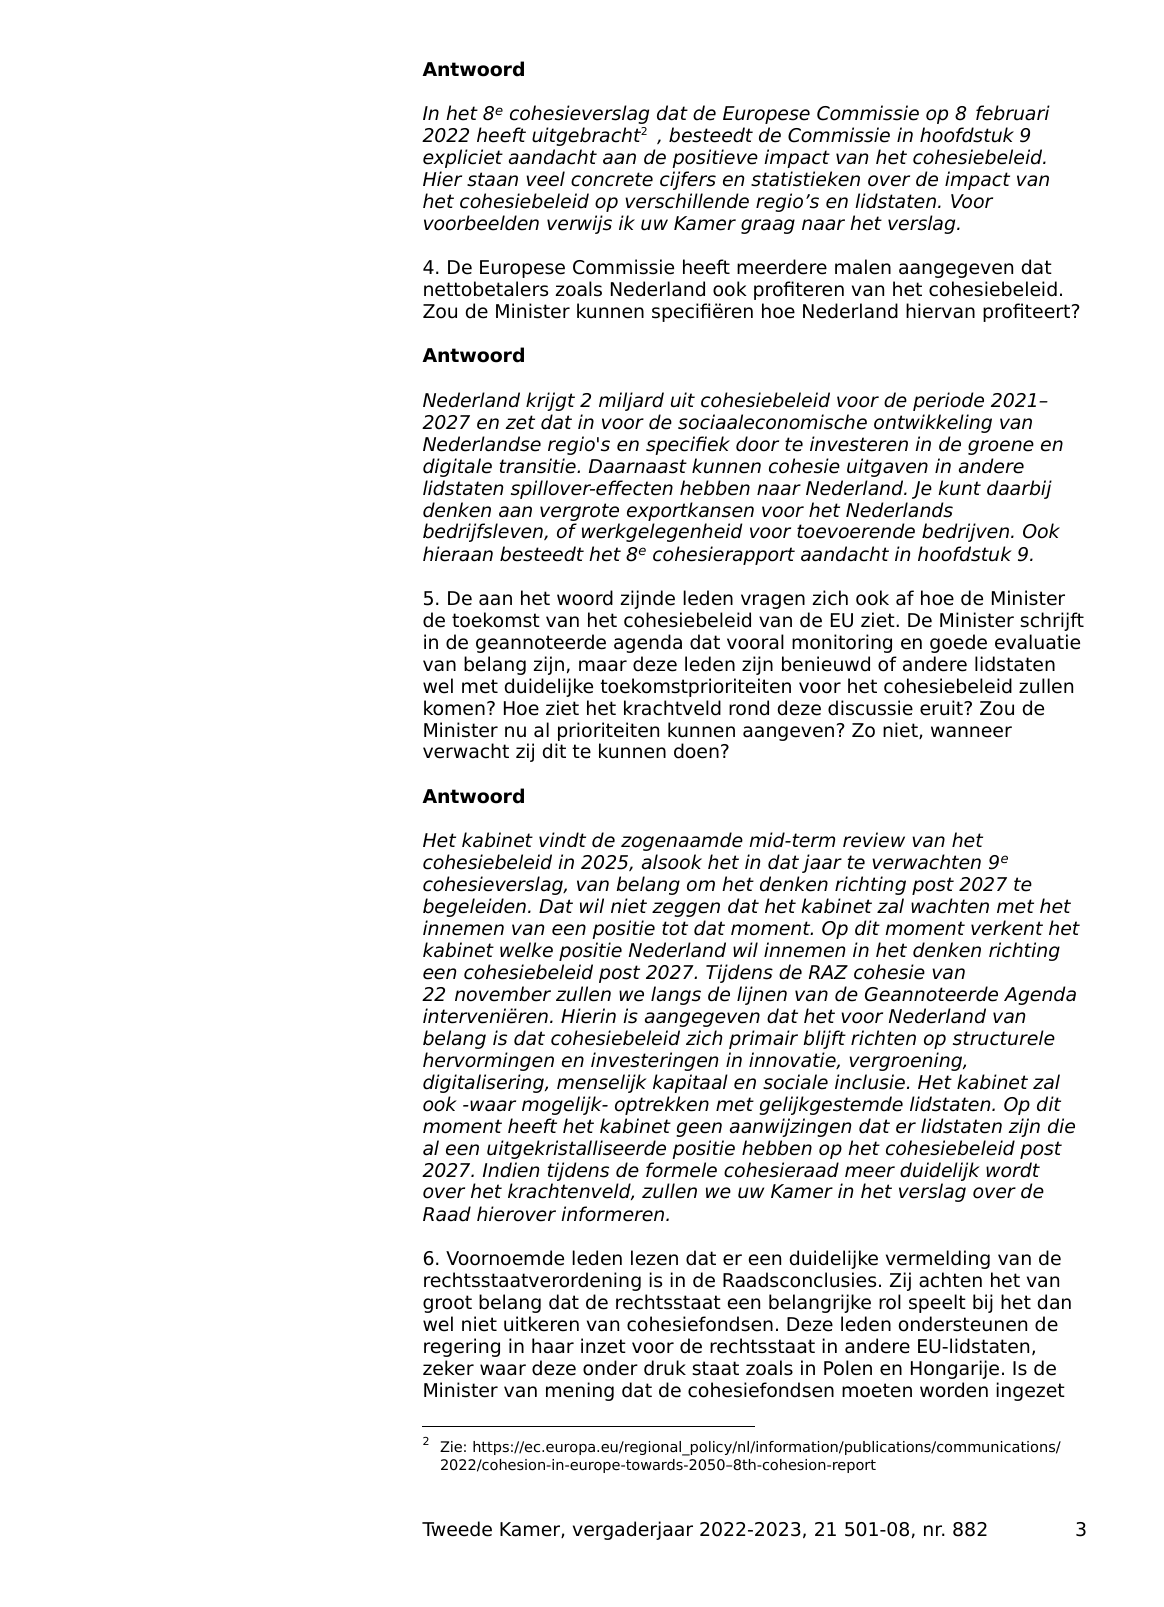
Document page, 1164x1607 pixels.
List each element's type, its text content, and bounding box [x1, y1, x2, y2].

subtitle Antwoord [422, 59, 1087, 81]
text In het 8e cohesieverslag dat de Europese Commissie op 8 februari 2022 heeft uitgebracht , besteedt de Commissie in hoofdstuk 9 expliciet aandacht aan de positieve impact van het cohesiebeleid. Hier staan veel concrete cijfers en statistieken over de impact van het cohesiebeleid op verschillende regio’s en lidstaten. Voor voorbeelden verwijs ik uw Kamer graag naar het verslag. [422, 103, 1087, 235]
text Zie: https://ec.europa.eu/regional_policy/nl/information/publications/communications/2022/cohesion-in-europe-towards-2050–8th-cohesion-report [422, 1435, 1087, 1474]
subtitle Antwoord [422, 786, 1087, 808]
text Het kabinet vindt de zogenaamde mid-term review van het cohesiebeleid in 2025, alsook het in dat jaar te verwachten 9e cohesieverslag, van belang om het denken richting post 2027 te begeleiden. Dat wil niet zeggen dat het kabinet zal wachten met het innemen van een positie tot dat moment. Op dit moment verkent het kabinet welke positie Nederland wil innemen in het denken richting een cohesiebeleid post 2027. Tijdens de RAZ cohesie van 22 november zullen we langs de lijnen van de Geannoteerde Agenda interveniëren. Hierin is aangegeven dat het voor Nederland van belang is dat cohesiebeleid zich primair blijft richten op structurele hervormingen en investeringen in innovatie, vergroening, digitalisering, menselijk kapitaal en sociale inclusie. Het kabinet zal ook -waar mogelijk- optrekken met gelijkgestemde lidstaten. Op dit moment heeft het kabinet geen aanwijzingen dat er lidstaten zijn die al een uitgekristalliseerde positie hebben op het cohesiebeleid post 2027. Indien tijdens de formele cohesieraad meer duidelijk wordt over het krachtenveld, zullen we uw Kamer in het verslag over de Raad hierover informeren. [422, 830, 1087, 1225]
text Nederland krijgt 2 miljard uit cohesiebeleid voor de periode 2021–2027 en zet dat in voor de sociaaleconomische ontwikkeling van Nederlandse regio's en specifiek door te investeren in de groene en digitale transitie. Daarnaast kunnen cohesie uitgaven in andere lidstaten spillover-effecten hebben naar Nederland. Je kunt daarbij denken aan vergrote exportkansen voor het Nederlands bedrijfsleven, of werkgelegenheid voor toevoerende bedrijven. Ook hieraan besteedt het 8e cohesierapport aandacht in hoofdstuk 9. [422, 389, 1087, 565]
subtitle Antwoord [422, 345, 1087, 367]
text 4. De Europese Commissie heeft meerdere malen aangegeven dat nettobetalers zoals Nederland ook profiteren van het cohesiebeleid. Zou de Minister kunnen specifiëren hoe Nederland hiervan profiteert? [422, 257, 1087, 323]
text 6. Voornoemde leden lezen dat er een duidelijke vermelding van de rechtsstaatverordening is in de Raadsconclusies. Zij achten het van groot belang dat de rechtsstaat een belangrijke rol speelt bij het dan wel niet uitkeren van cohesiefondsen. Deze leden ondersteunen de regering in haar inzet voor de rechtsstaat in andere EU-lidstaten, zeker waar deze onder druk staat zoals in Polen en Hongarije. Is de Minister van mening dat de cohesiefondsen moeten worden ingezet [422, 1248, 1087, 1401]
text 5. De aan het woord zijnde leden vragen zich ook af hoe de Minister de toekomst van het cohesiebeleid van de EU ziet. De Minister schrijft in de geannoteerde agenda dat vooral monitoring en goede evaluatie van belang zijn, maar deze leden zijn benieuwd of andere lidstaten wel met duidelijke toekomstprioriteiten voor het cohesiebeleid zullen komen? Hoe ziet het krachtveld rond deze discussie eruit? Zou de Minister nu al prioriteiten kunnen aangeven? Zo niet, wanneer verwacht zij dit te kunnen doen? [422, 588, 1087, 763]
